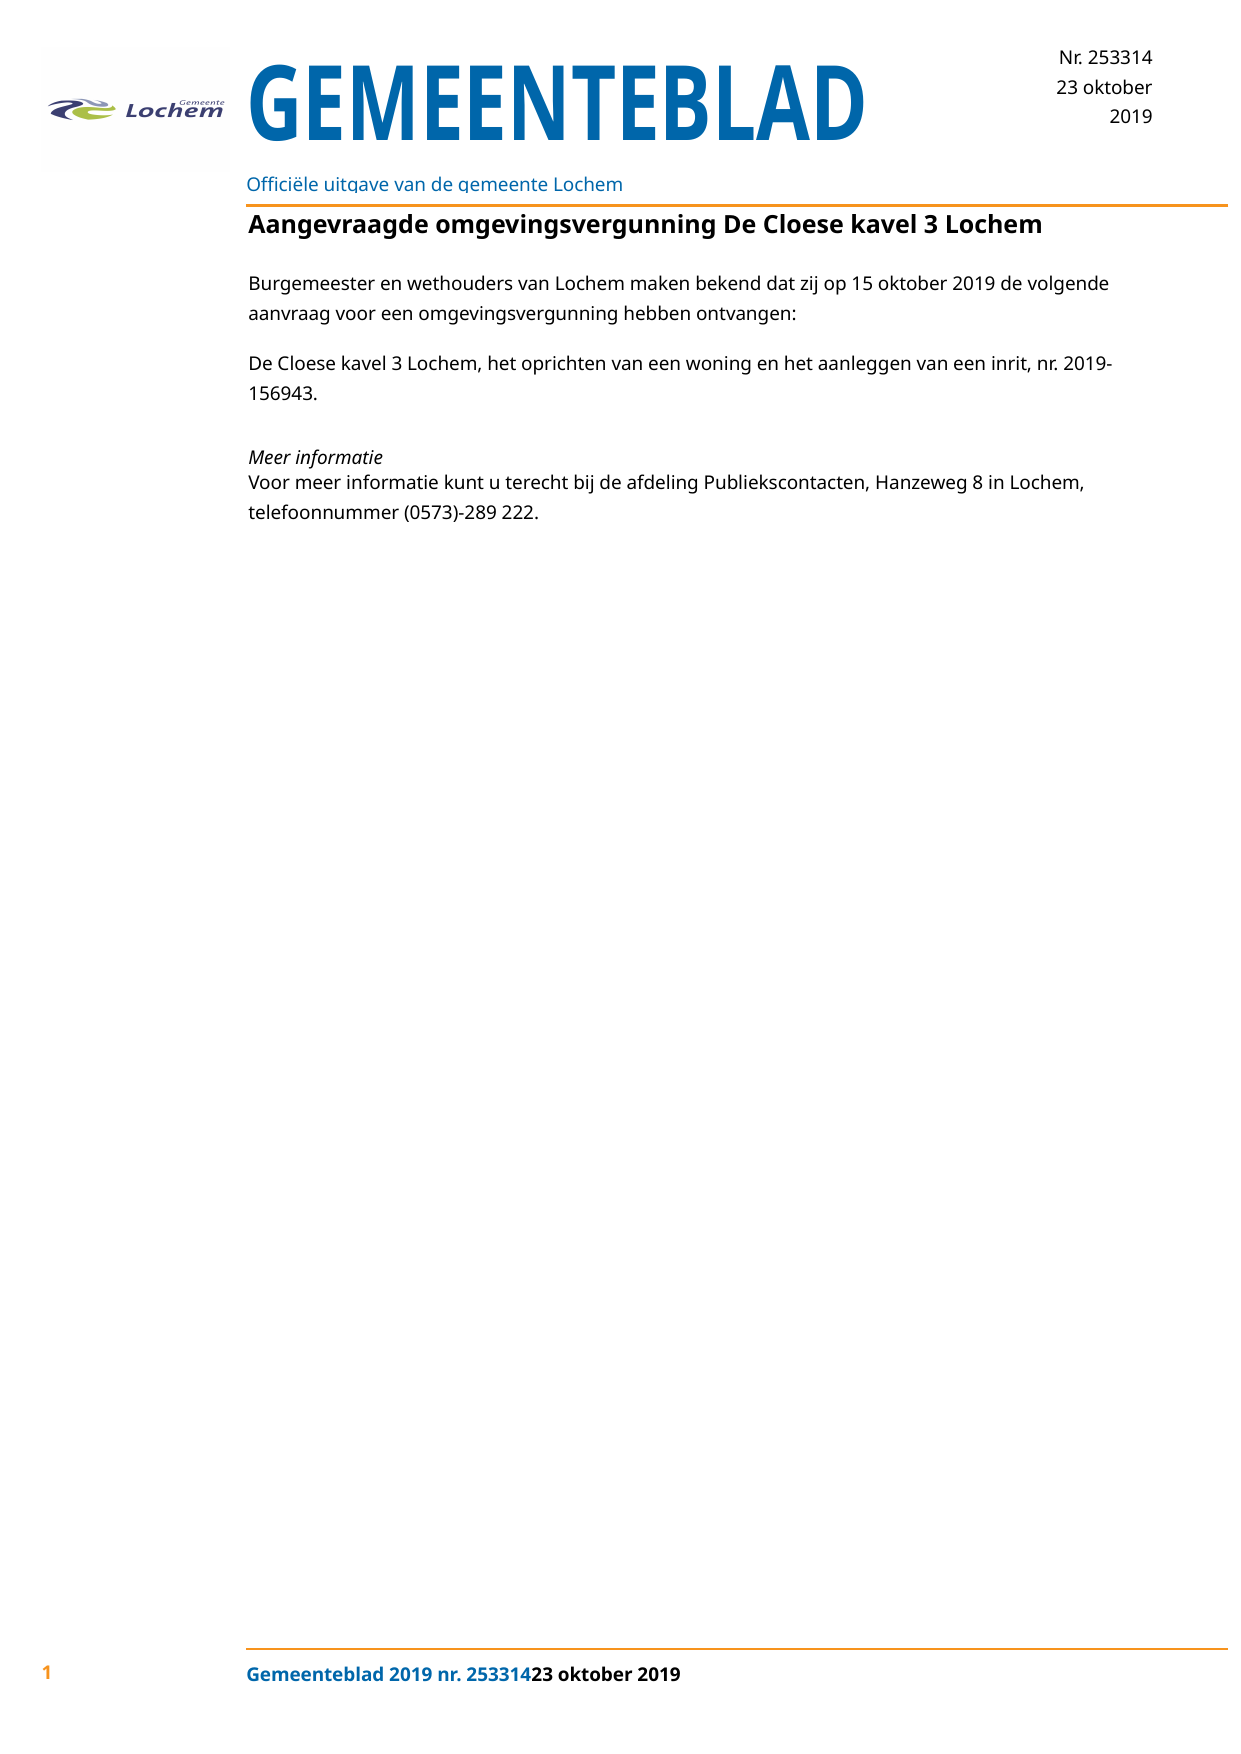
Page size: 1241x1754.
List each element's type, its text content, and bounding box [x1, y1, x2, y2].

picture [41, 47, 231, 172]
text Aangevraagde omgevingsvergunning De Cloese kavel 3 Lochem [248, 207, 1152, 241]
text Voor meer informatie kunt u terecht bij de afdeling Publiekscontacten, Hanzeweg 8 in Lochem, telefoonnummer (0573)-289 222. [248, 469, 1152, 525]
text Meer informatie [248, 444, 1152, 469]
text Burgemeester en wethouders van Lochem maken bekend dat zij op 15 oktober 2019 de volgende aanvraag voor een omgevingsvergunning hebben ontvangen: [248, 270, 1152, 326]
text De Cloese kavel 3 Lochem, het oprichten van een woning en het aanleggen van een inrit, nr. 2019-156943. [248, 350, 1152, 406]
